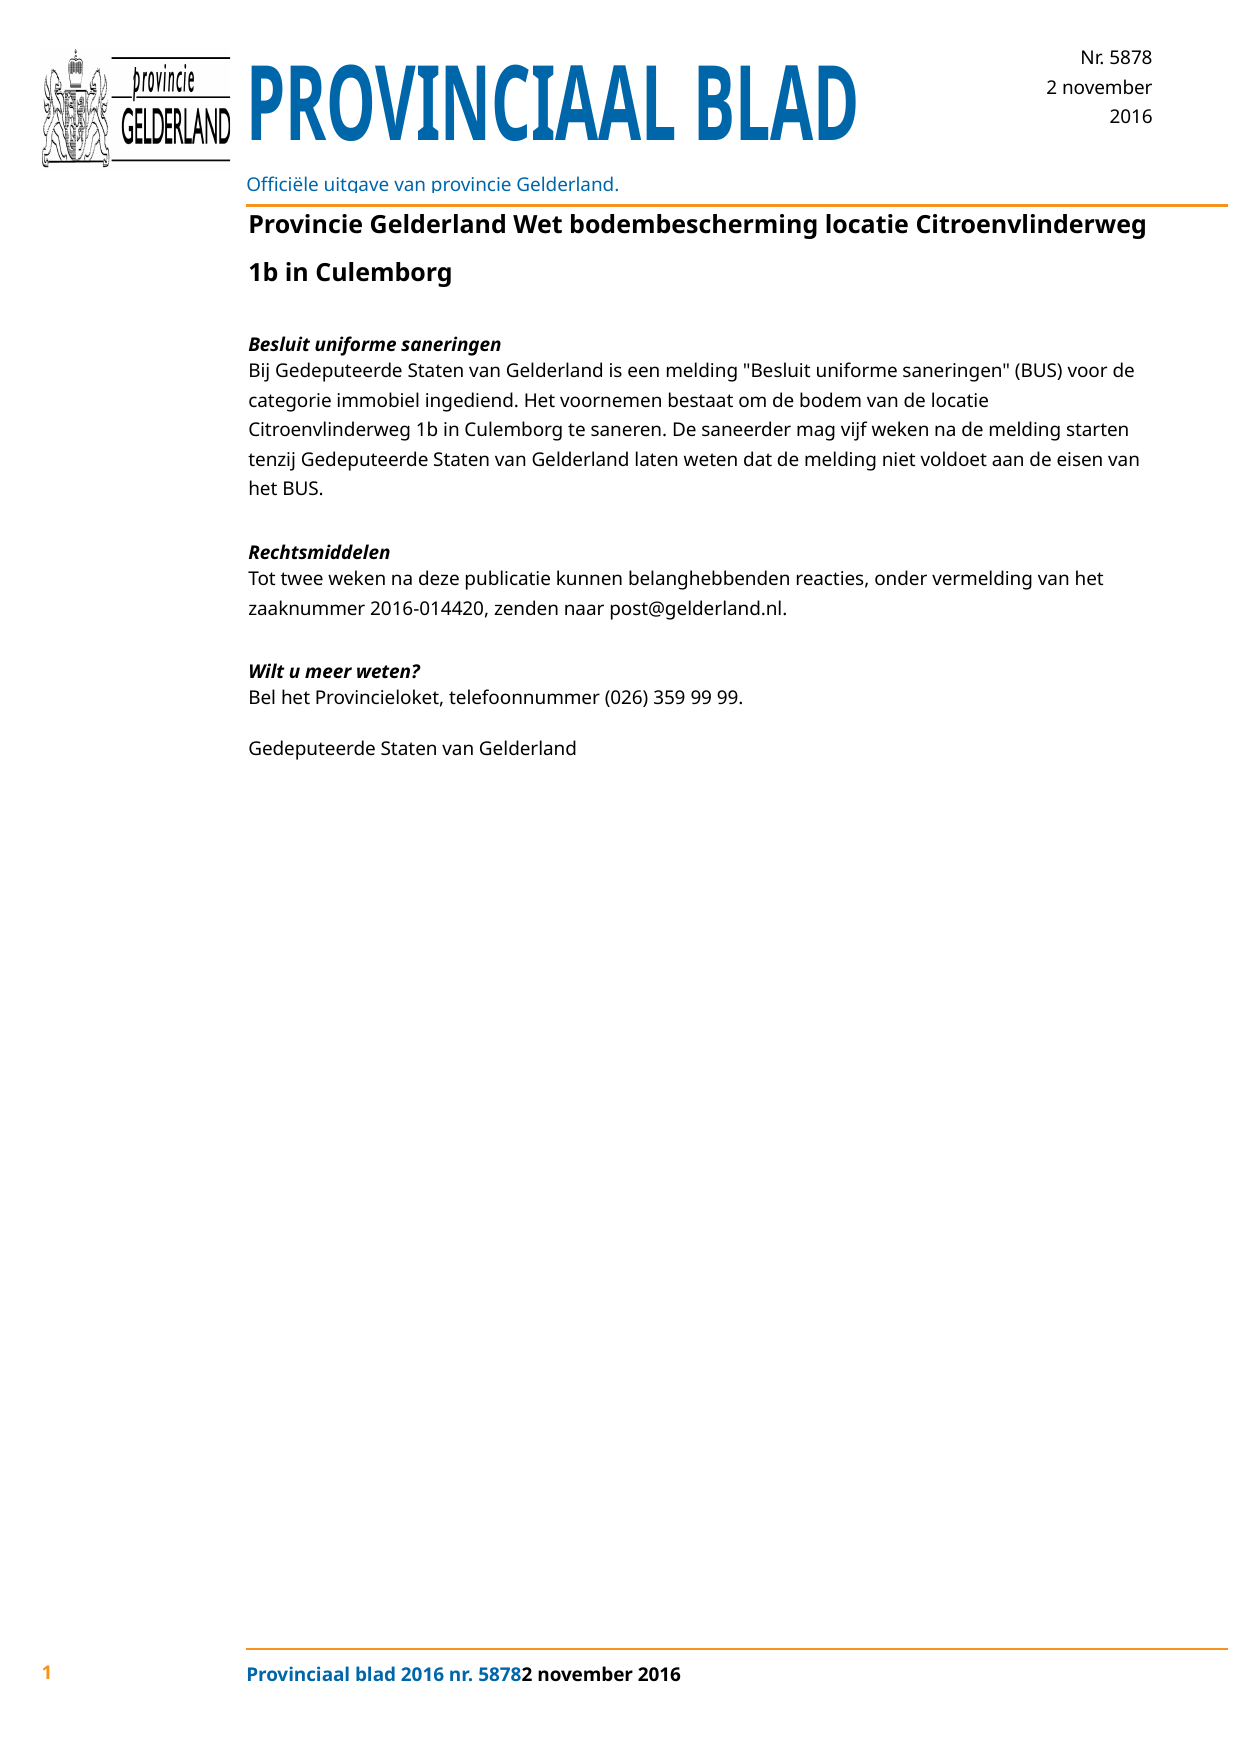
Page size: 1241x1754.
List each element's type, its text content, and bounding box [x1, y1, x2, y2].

text Tot twee weken na deze publicatie kunnen belanghebbenden reacties, onder vermelding van het zaaknummer 2016-014420, zenden naar post@gelderland.nl. [248, 565, 1152, 621]
text Bel het Provincieloket, telefoonnummer (026) 359 99 99. [248, 684, 1152, 710]
text Provincie Gelderland Wet bodembescherming locatie Citroenvlinderweg 1b in Culemborg [248, 207, 1152, 288]
text Wilt u meer weten? [248, 659, 1152, 684]
text Gedeputeerde Staten van Gelderland [248, 735, 1152, 761]
text Besluit uniforme saneringen [248, 331, 1152, 357]
picture [41, 47, 231, 172]
text Bij Gedeputeerde Staten van Gelderland is een melding "Besluit uniforme saneringen" (BUS) voor de categorie immobiel ingediend. Het voornemen bestaat om de bodem van de locatie Citroenvlinderweg 1b in Culemborg te saneren. De saneerder mag vijf weken na de melding starten tenzij Gedeputeerde Staten van Gelderland laten weten dat de melding niet voldoet aan de eisen van het BUS. [248, 357, 1152, 501]
text Rechtsmiddelen [248, 539, 1152, 565]
